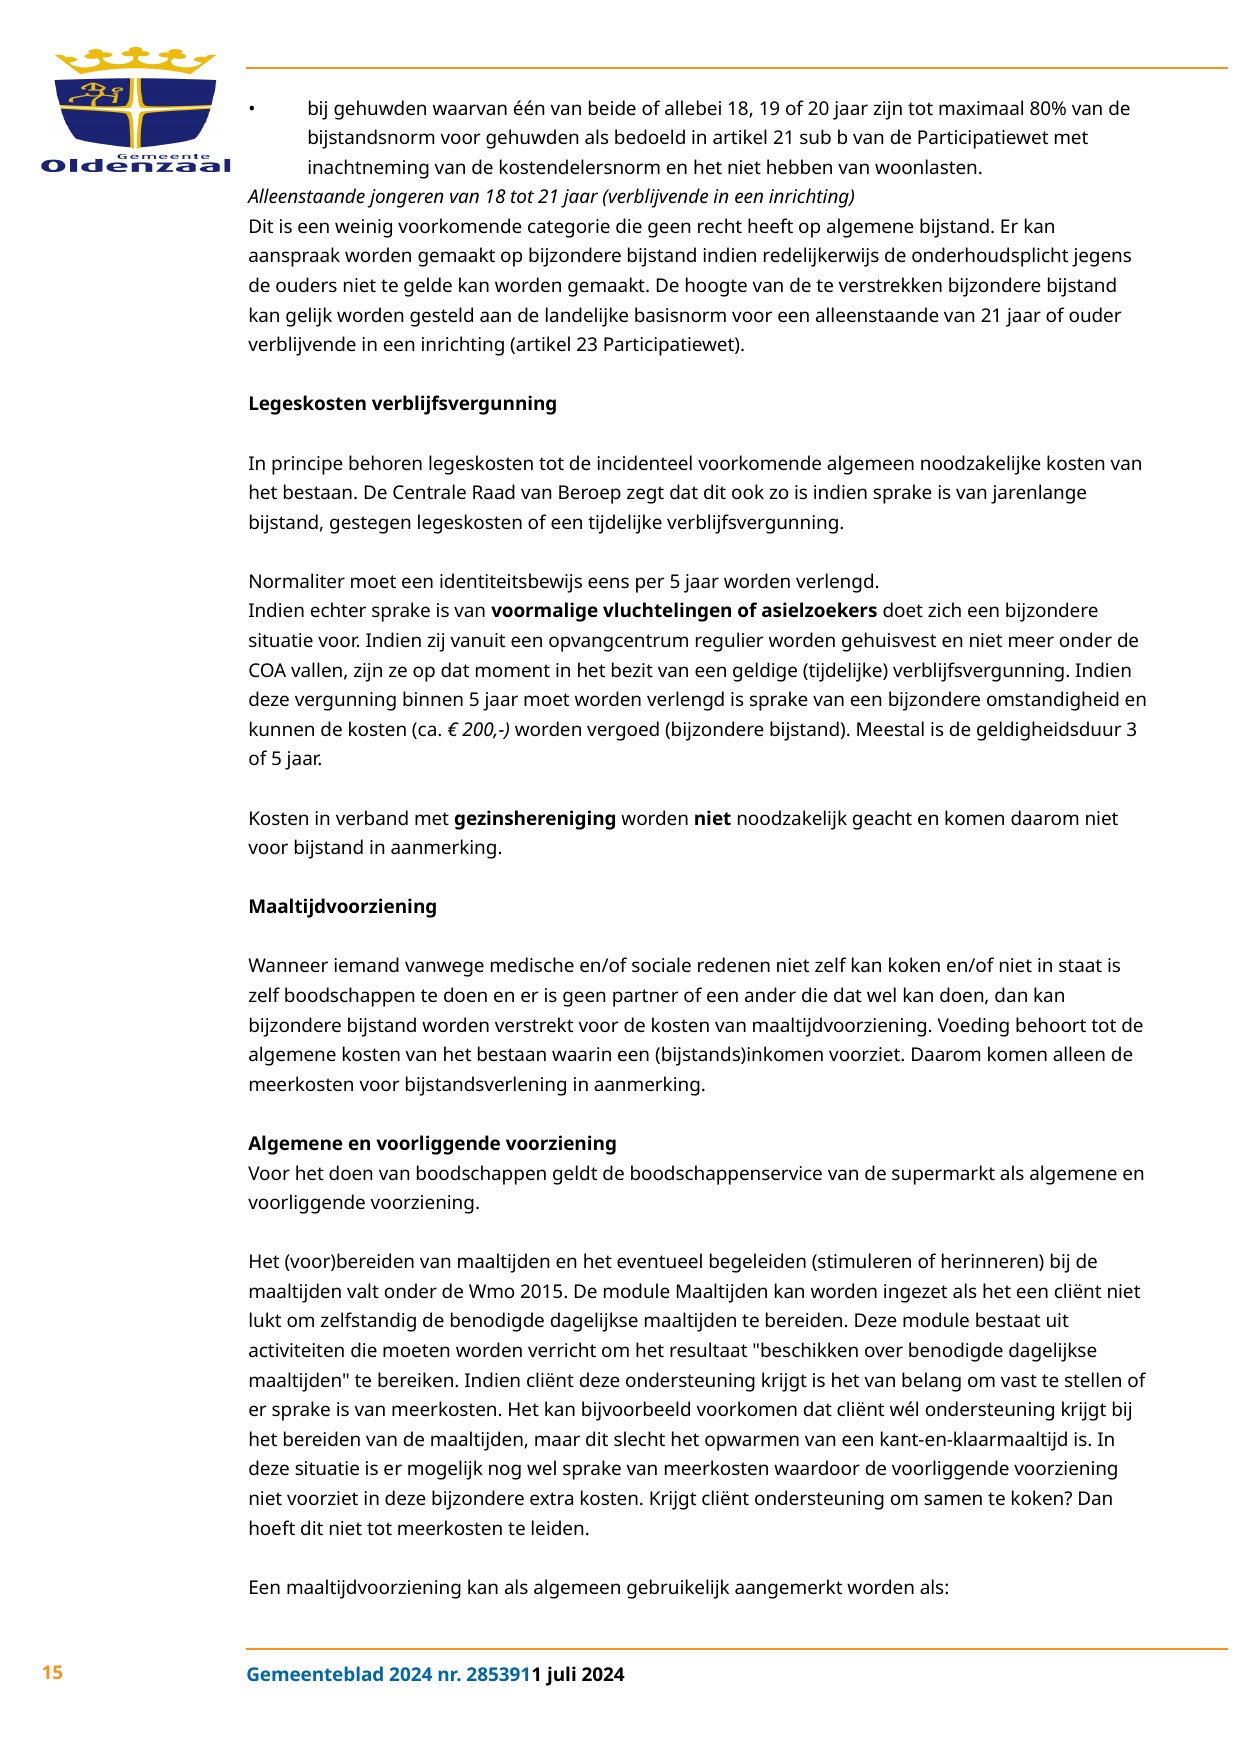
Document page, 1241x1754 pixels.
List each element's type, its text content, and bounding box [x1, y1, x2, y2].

text Voor het doen van boodschappen geldt de boodschappenservice van de supermarkt als algemene en voorliggende voorziening. [248, 1160, 1152, 1215]
text In principe behoren legeskosten tot de incidenteel voorkomende algemeen noodzakelijke kosten van het bestaan. De Centrale Raad van Beroep zegt dat dit ook zo is indien sprake is van jarenlange bijstand, gestegen legeskosten of een tijdelijke verblijfsvergunning. [248, 450, 1152, 535]
text Kosten in verband met gezinshereniging worden niet noodzakelijk geacht en komen daarom niet voor bijstand in aanmerking. [248, 805, 1152, 860]
text Normaliter moet een identiteitsbewijs eens per 5 jaar worden verlengd. [248, 568, 1152, 594]
text Alleenstaande jongeren van 18 tot 21 jaar (verblijvende in een inrichting) [248, 183, 1152, 209]
text Het (voor)bereiden van maaltijden en het eventueel begeleiden (stimuleren of herinneren) bij de maaltijden valt onder de Wmo 2015. De module Maaltijden kan worden ingezet als het een cliënt niet lukt om zelfstandig de benodigde dagelijkse maaltijden te bereiden. Deze module bestaat uit activiteiten die moeten worden verricht om het resultaat "beschikken over benodigde dagelijkse maaltijden" te bereiken. Indien cliënt deze ondersteuning krijgt is het van belang om vast te stellen of er sprake is van meerkosten. Het kan bijvoorbeeld voorkomen dat cliënt wél ondersteuning krijgt bij het bereiden van de maaltijden, maar dit slecht het opwarmen van een kant-en-klaarmaaltijd is. In deze situatie is er mogelijk nog wel sprake van meerkosten waardoor de voorliggende voorziening niet voorziet in deze bijzondere extra kosten. Krijgt cliënt ondersteuning om samen te koken? Dan hoeft dit niet tot meerkosten te leiden. [248, 1248, 1152, 1541]
text Een maaltijdvoorziening kan als algemeen gebruikelijk aangemerkt worden als: [248, 1574, 1152, 1600]
text Algemene en voorliggende voorziening [248, 1130, 1152, 1156]
text Wanneer iemand vanwege medische en/of sociale redenen niet zelf kan koken en/of niet in staat is zelf boodschappen te doen en er is geen partner of een ander die dat wel kan doen, dan kan bijzondere bijstand worden verstrekt voor de kosten van maaltijdvoorziening. Voeding behoort tot de algemene kosten van het bestaan waarin een (bijstands)inkomen voorziet. Daarom komen alleen de meerkosten voor bijstandsverlening in aanmerking. [248, 953, 1152, 1097]
text Dit is een weinig voorkomende categorie die geen recht heeft op algemene bijstand. Er kan aanspraak worden gemaakt op bijzondere bijstand indien redelijkerwijs de onderhoudsplicht jegens de ouders niet te gelde kan worden gemaakt. De hoogte van de te verstrekken bijzondere bijstand kan gelijk worden gesteld aan de landelijke basisnorm voor een alleenstaande van 21 jaar of ouder verblijvende in een inrichting (artikel 23 Participatiewet). [248, 213, 1152, 357]
text Indien echter sprake is van voormalige vluchtelingen of asielzoekers doet zich een bijzondere situatie voor. Indien zij vanuit een opvangcentrum regulier worden gehuisvest en niet meer onder de COA vallen, zijn ze op dat moment in het bezit van een geldige (tijdelijke) verblijfsvergunning. Indien deze vergunning binnen 5 jaar moet worden verlengd is sprake van een bijzondere omstandigheid en kunnen de kosten (ca. € 200,-) worden vergoed (bijzondere bijstand). Meestal is de geldigheidsduur 3 of 5 jaar. [248, 598, 1152, 771]
text Legeskosten verblijfsvergunning [248, 391, 1152, 416]
list bij gehuwden waarvan één van beide of allebei 18, 19 of 20 jaar zijn tot maximaal 80% van de bijstandsnorm voor gehuwden als bedoeld in artikel 21 sub b van de Participatiewet met inachtneming van de kostendelersnorm en het niet hebben van woonlasten. [248, 95, 1152, 180]
picture [41, 47, 231, 172]
text Maaltijdvoorziening [248, 893, 1152, 919]
